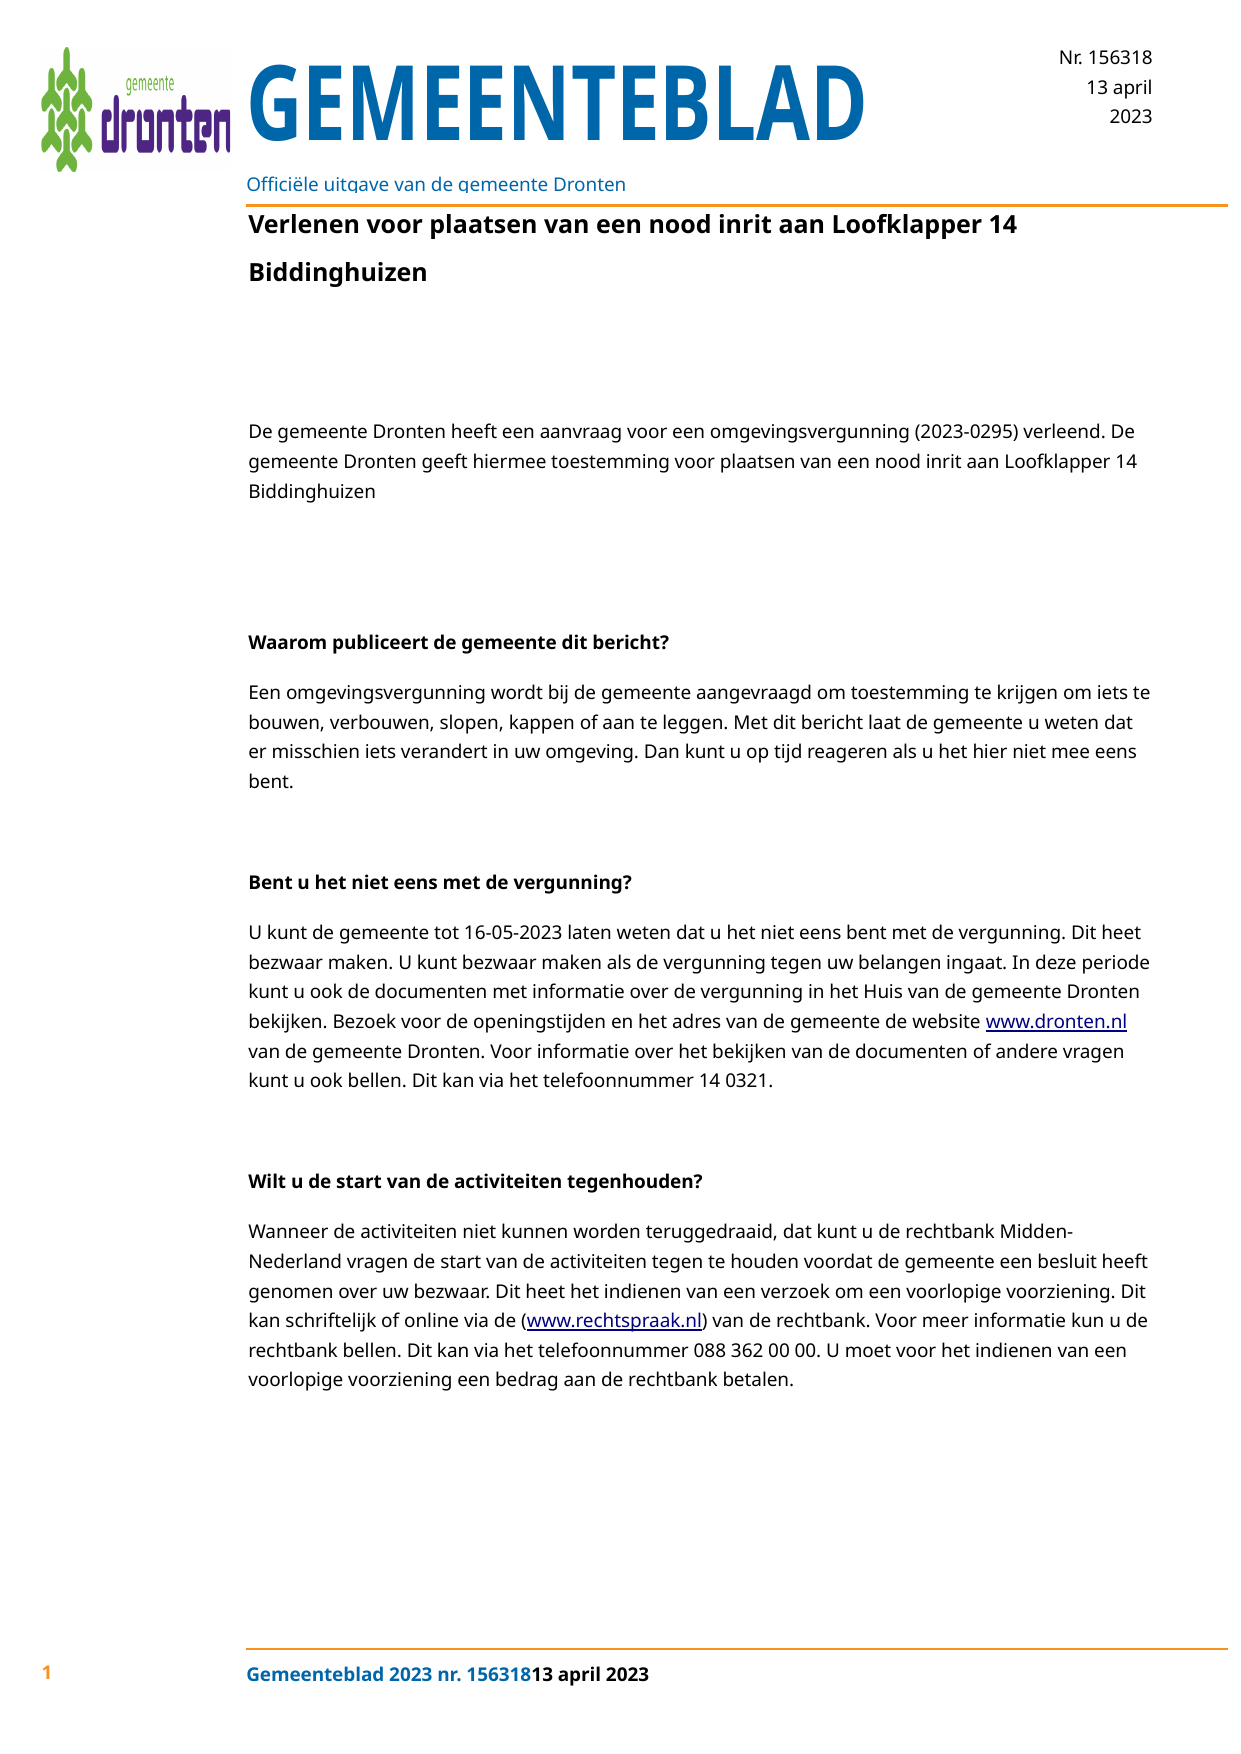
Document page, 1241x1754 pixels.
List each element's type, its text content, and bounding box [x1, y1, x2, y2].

text Bent u het niet eens met de vergunning? [248, 869, 1152, 895]
text Wilt u de start van de activiteiten tegenhouden? [248, 1168, 1152, 1194]
text Verlenen voor plaatsen van een nood inrit aan Loofklapper 14 Biddinghuizen [248, 207, 1152, 288]
text Een omgevingsvergunning wordt bij de gemeente aangevraagd om toestemming te krijgen om iets te bouwen, verbouwen, slopen, kappen of aan te leggen. Met dit bericht laat de gemeente u weten dat er misschien iets verandert in uw omgeving. Dan kunt u op tijd reageren als u het hier niet mee eens bent. [248, 679, 1152, 794]
text Wanneer de activiteiten niet kunnen worden teruggedraaid, dat kunt u de rechtbank Midden-Nederland vragen de start van de activiteiten tegen te houden voordat de gemeente een besluit heeft genomen over uw bezwaar. Dit heet het indienen van een verzoek om een voorlopige voorziening. Dit kan schriftelijk of online via de (www.rechtspraak.nl) van de rechtbank. Voor meer informatie kun u de rechtbank bellen. Dit kan via het telefoonnummer 088 362 00 00. U moet voor het indienen van een voorlopige voorziening een bedrag aan de rechtbank betalen. [248, 1219, 1152, 1392]
picture [41, 47, 231, 172]
text Waarom publiceert de gemeente dit bericht? [248, 629, 1152, 655]
text U kunt de gemeente tot 16-05-2023 laten weten dat u het niet eens bent met de vergunning. Dit heet bezwaar maken. U kunt bezwaar maken als de vergunning tegen uw belangen ingaat. In deze periode kunt u ook de documenten met informatie over de vergunning in het Huis van de gemeente Dronten bekijken. Bezoek voor de openingstijden en het adres van de gemeente de website www.dronten.nl van de gemeente Dronten. Voor informatie over het bekijken van de documenten of andere vragen kunt u ook bellen. Dit kan via het telefoonnummer 14 0321. [248, 919, 1152, 1093]
text De gemeente Dronten heeft een aanvraag voor een omgevingsvergunning (2023-0295) verleend. De gemeente Dronten geeft hiermee toestemming voor plaatsen van een nood inrit aan Loofklapper 14 Biddinghuizen [248, 419, 1152, 504]
